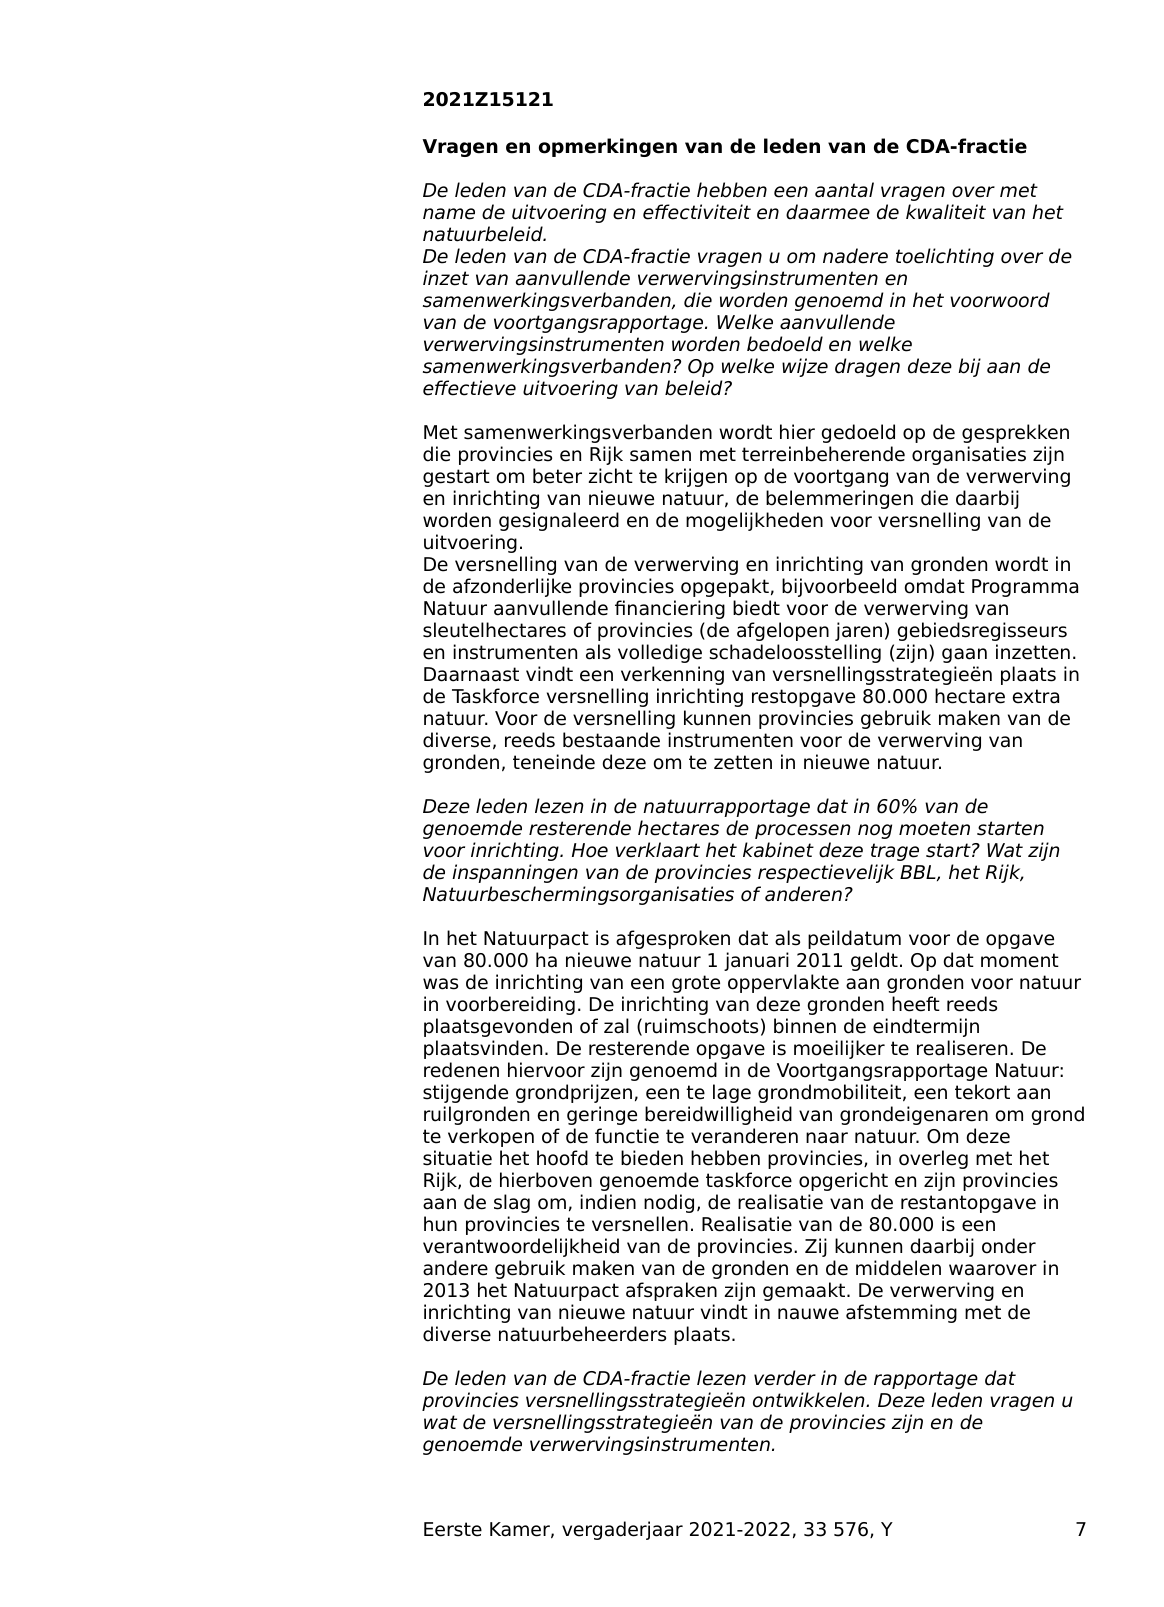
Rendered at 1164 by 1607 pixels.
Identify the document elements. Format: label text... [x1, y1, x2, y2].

text Met samenwerkingsverbanden wordt hier gedoeld op de gesprekken die provincies en Rijk samen met terreinbeherende organisaties zijn gestart om beter zicht te krijgen op de voortgang van de verwerving en inrichting van nieuwe natuur, de belemmeringen die daarbij worden gesignaleerd en de mogelijkheden voor versnelling van de uitvoering. [422, 422, 1087, 554]
text De leden van de CDA-fractie lezen verder in de rapportage dat provincies versnellingsstrategieën ontwikkelen. Deze leden vragen u wat de versnellingsstrategieën van de provincies zijn en de genoemde verwervingsinstrumenten. [422, 1368, 1087, 1456]
text In het Natuurpact is afgesproken dat als peildatum voor de opgave van 80.000 ha nieuwe natuur 1 januari 2011 geldt. Op dat moment was de inrichting van een grote oppervlakte aan gronden voor natuur in voorbereiding. De inrichting van deze gronden heeft reeds plaatsgevonden of zal (ruimschoots) binnen de eindtermijn plaatsvinden. De resterende opgave is moeilijker te realiseren. De redenen hiervoor zijn genoemd in de Voortgangsrapportage Natuur: stijgende grondprijzen, een te lage grondmobiliteit, een tekort aan ruilgronden en geringe bereidwilligheid van grondeigenaren om grond te verkopen of de functie te veranderen naar natuur. Om deze situatie het hoofd te bieden hebben provincies, in overleg met het Rijk, de hierboven genoemde taskforce opgericht en zijn provincies aan de slag om, indien nodig, de realisatie van de restantopgave in hun provincies te versnellen. Realisatie van de 80.000 is een verantwoordelijkheid van de provincies. Zij kunnen daarbij onder andere gebruik maken van de gronden en de middelen waarover in 2013 het Natuurpact afspraken zijn gemaakt. De verwerving en inrichting van nieuwe natuur vindt in nauwe afstemming met de diverse natuurbeheerders plaats. [422, 928, 1087, 1346]
text De leden van de CDA-fractie hebben een aantal vragen over met name de uitvoering en effectiviteit en daarmee de kwaliteit van het natuurbeleid. [422, 180, 1087, 246]
text Deze leden lezen in de natuurrapportage dat in 60% van de genoemde resterende hectares de processen nog moeten starten voor inrichting. Hoe verklaart het kabinet deze trage start? Wat zijn de inspanningen van de provincies respectievelijk BBL, het Rijk, Natuurbeschermingsorganisaties of anderen? [422, 796, 1087, 906]
subtitle 2021Z15121 [422, 89, 1087, 111]
text De versnelling van de verwerving en inrichting van gronden wordt in de afzonderlijke provincies opgepakt, bijvoorbeeld omdat Programma Natuur aanvullende financiering biedt voor de verwerving van sleutelhectares of provincies (de afgelopen jaren) gebiedsregisseurs en instrumenten als volledige schadeloosstelling (zijn) gaan inzetten. Daarnaast vindt een verkenning van versnellingsstrategieën plaats in de Taskforce versnelling inrichting restopgave 80.000 hectare extra natuur. Voor de versnelling kunnen provincies gebruik maken van de diverse, reeds bestaande instrumenten voor de verwerving van gronden, teneinde deze om te zetten in nieuwe natuur. [422, 554, 1087, 774]
text De leden van de CDA-fractie vragen u om nadere toelichting over de inzet van aanvullende verwervingsinstrumenten en samenwerkingsverbanden, die worden genoemd in het voorwoord van de voortgangsrapportage. Welke aanvullende verwervingsinstrumenten worden bedoeld en welke samenwerkingsverbanden? Op welke wijze dragen deze bij aan de effectieve uitvoering van beleid? [422, 246, 1087, 400]
subtitle Vragen en opmerkingen van de leden van de CDA-fractie [422, 136, 1087, 158]
